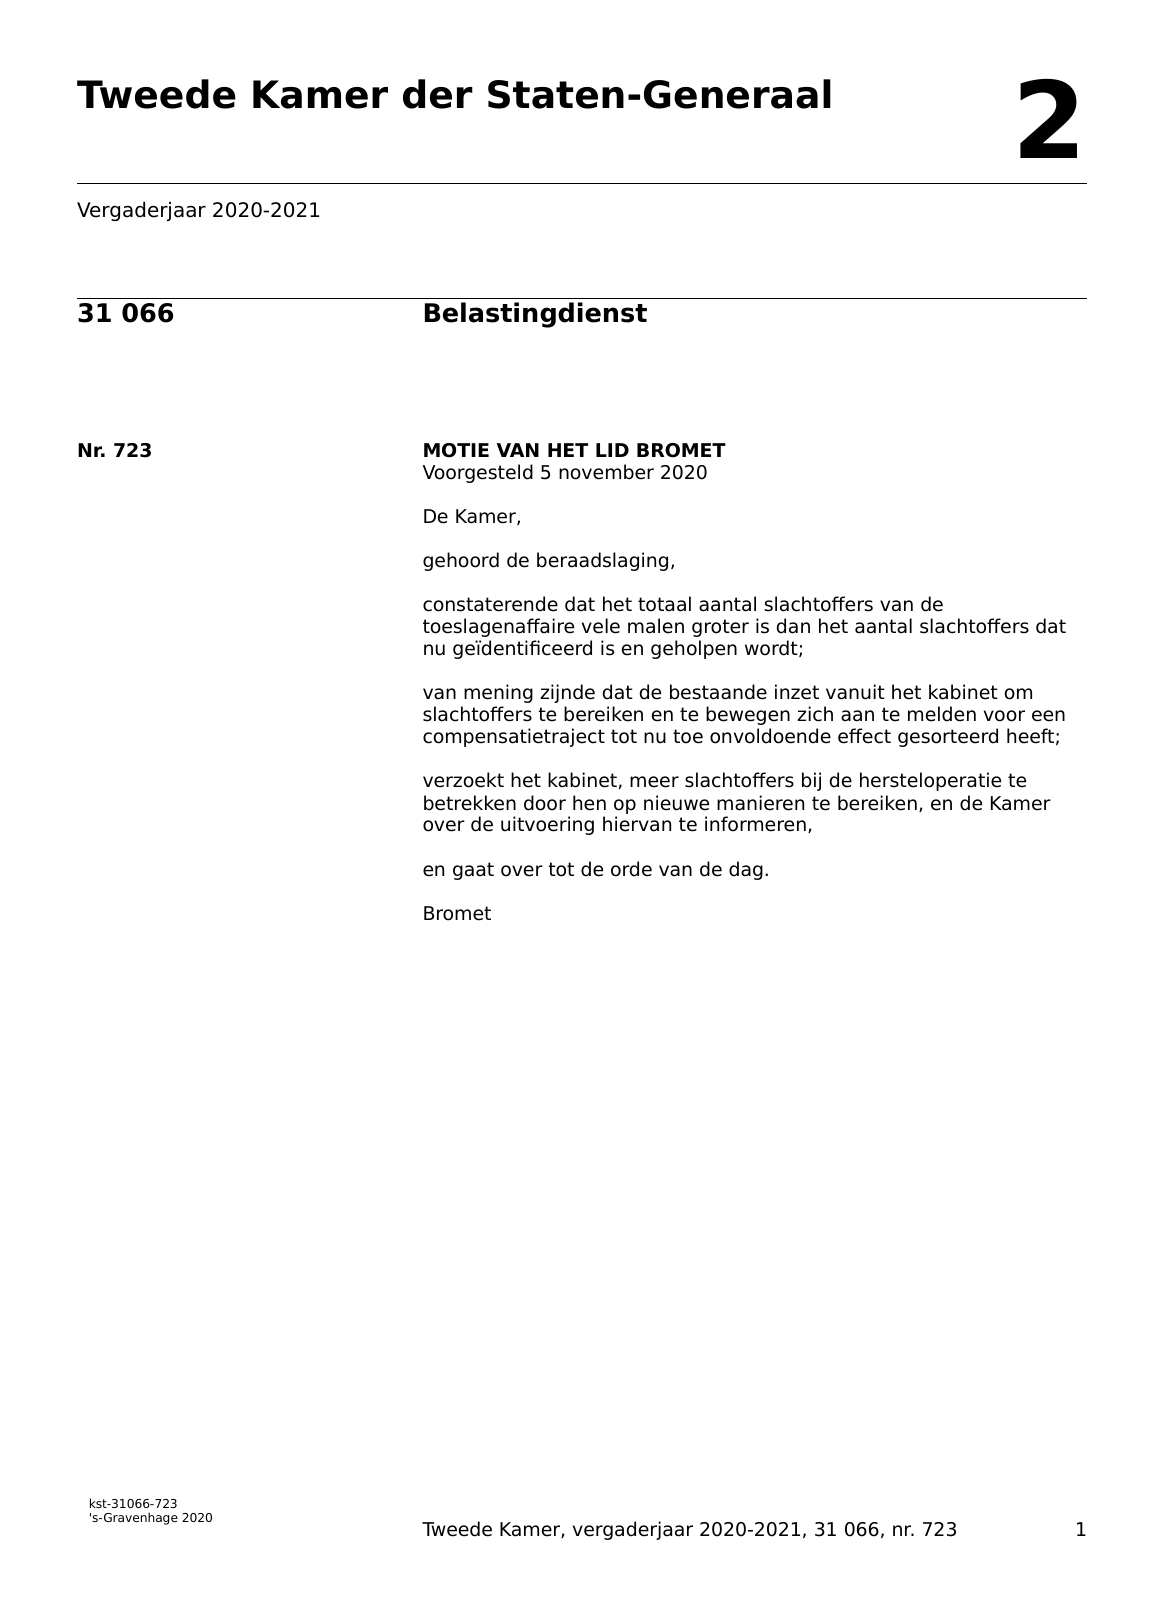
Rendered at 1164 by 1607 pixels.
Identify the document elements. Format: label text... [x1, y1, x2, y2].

subtitle 31 066 Belastingdienst [77, 299, 1087, 329]
text kst-31066-723 [88, 1497, 323, 1511]
table_header 2 [886, 59, 1087, 183]
text en gaat over tot de orde van de dag. [422, 858, 1087, 881]
text Bromet [422, 903, 1087, 925]
text De Kamer, [422, 506, 1087, 528]
text constaterende dat het totaal aantal slachtoffers van de toeslagenaffaire vele malen groter is dan het aantal slachtoffers dat nu geïdentificeerd is en geholpen wordt; [422, 594, 1087, 660]
subtitle Nr. 723 MOTIE VAN HET LID BROMET [77, 440, 1087, 462]
text verzoekt het kabinet, meer slachtoffers bij de hersteloperatie te betrekken door hen op nieuwe manieren te bereiken, en de Kamer over de uitvoering hiervan te informeren, [422, 770, 1087, 836]
text van mening zijnde dat de bestaande inzet vanuit het kabinet om slachtoffers te bereiken en te bewegen zich aan te melden voor een compensatietraject tot nu toe onvoldoende effect gesorteerd heeft; [422, 682, 1087, 748]
table_cell Vergaderjaar 2020-2021 [77, 184, 1087, 298]
table_header Tweede Kamer der Staten-Generaal [77, 59, 886, 183]
text Voorgesteld 5 november 2020 [422, 462, 1087, 484]
text 's-Gravenhage 2020 [88, 1511, 323, 1525]
text gehoord de beraadslaging, [422, 550, 1087, 572]
